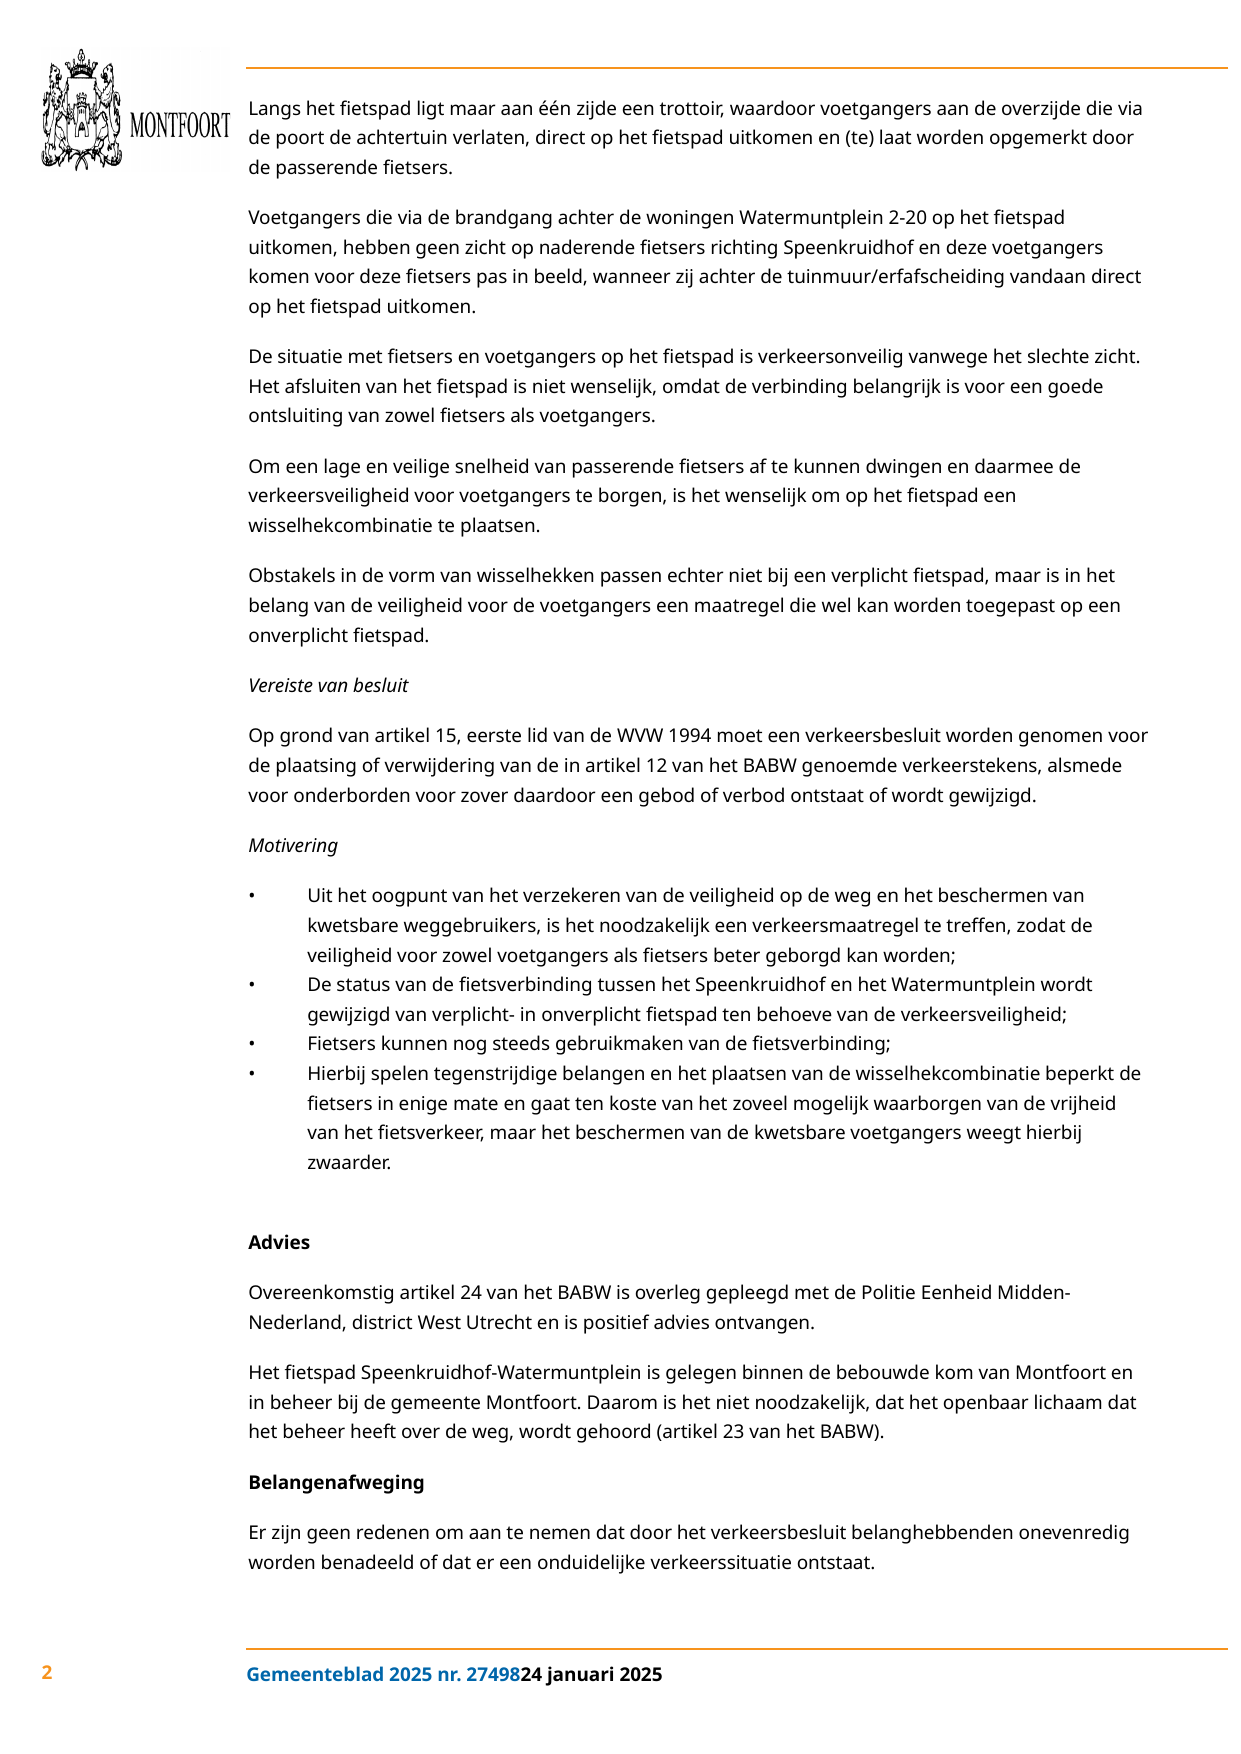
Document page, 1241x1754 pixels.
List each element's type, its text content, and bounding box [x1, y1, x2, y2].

list De status van de fietsverbinding tussen het Speenkruidhof en het Watermuntplein wordt gewijzigd van verplicht- in onverplicht fietspad ten behoeve van de verkeersveiligheid; [248, 971, 1152, 1027]
list Hierbij spelen tegenstrijdige belangen en het plaatsen van de wisselhekcombinatie beperkt de fietsers in enige mate en gaat ten koste van het zoveel mogelijk waarborgen van de vrijheid van het fietsverkeer, maar het beschermen van de kwetsbare voetgangers weegt hierbij zwaarder. [248, 1060, 1152, 1175]
text Het fietspad Speenkruidhof-Watermuntplein is gelegen binnen de bebouwde kom van Montfoort en in beheer bij de gemeente Montfoort. Daarom is het niet noodzakelijk, dat het openbaar lichaam dat het beheer heeft over de weg, wordt gehoord (artikel 23 van het BABW). [248, 1359, 1152, 1444]
picture [41, 47, 231, 172]
list Uit het oogpunt van het verzekeren van de veiligheid op de weg en het beschermen van kwetsbare weggebruikers, is het noodzakelijk een verkeersmaatregel te treffen, zodat de veiligheid voor zowel voetgangers als fietsers beter geborgd kan worden; [248, 883, 1152, 968]
text Er zijn geen redenen om aan te nemen dat door het verkeersbesluit belanghebbenden onevenredig worden benadeeld of dat er een onduidelijke verkeerssituatie ontstaat. [248, 1519, 1152, 1575]
text Belangenafweging [248, 1469, 1152, 1495]
text Advies [248, 1229, 1152, 1255]
text Overeenkomstig artikel 24 van het BABW is overleg gepleegd met de Politie Eenheid Midden-Nederland, district West Utrecht en is positief advies ontvangen. [248, 1279, 1152, 1335]
text Vereiste van besluit [248, 672, 1152, 698]
text Langs het fietspad ligt maar aan één zijde een trottoir, waardoor voetgangers aan de overzijde die via de poort de achtertuin verlaten, direct op het fietspad uitkomen en (te) laat worden opgemerkt door de passerende fietsers. [248, 95, 1152, 180]
text Voetgangers die via de brandgang achter de woningen Watermuntplein 2-20 op het fietspad uitkomen, hebben geen zicht op naderende fietsers richting Speenkruidhof en deze voetgangers komen voor deze fietsers pas in beeld, wanneer zij achter de tuinmuur/erfafscheiding vandaan direct op het fietspad uitkomen. [248, 204, 1152, 319]
text Om een lage en veilige snelheid van passerende fietsers af te kunnen dwingen en daarmee de verkeersveiligheid voor voetgangers te borgen, is het wenselijk om op het fietspad een wisselhekcombinatie te plaatsen. [248, 453, 1152, 538]
text Motivering [248, 832, 1152, 858]
list Fietsers kunnen nog steeds gebruikmaken van de fietsverbinding; [248, 1031, 1152, 1056]
text De situatie met fietsers en voetgangers op het fietspad is verkeersonveilig vanwege het slechte zicht. Het afsluiten van het fietspad is niet wenselijk, omdat de verbinding belangrijk is voor een goede ontsluiting van zowel fietsers als voetgangers. [248, 343, 1152, 428]
text Op grond van artikel 15, eerste lid van de WVW 1994 moet een verkeersbesluit worden genomen voor de plaatsing of verwijdering van de in artikel 12 van het BABW genoemde verkeerstekens, alsmede voor onderborden voor zover daardoor een gebod of verbod ontstaat of wordt gewijzigd. [248, 723, 1152, 808]
text Obstakels in de vorm van wisselhekken passen echter niet bij een verplicht fietspad, maar is in het belang van de veiligheid voor de voetgangers een maatregel die wel kan worden toegepast op een onverplicht fietspad. [248, 563, 1152, 648]
